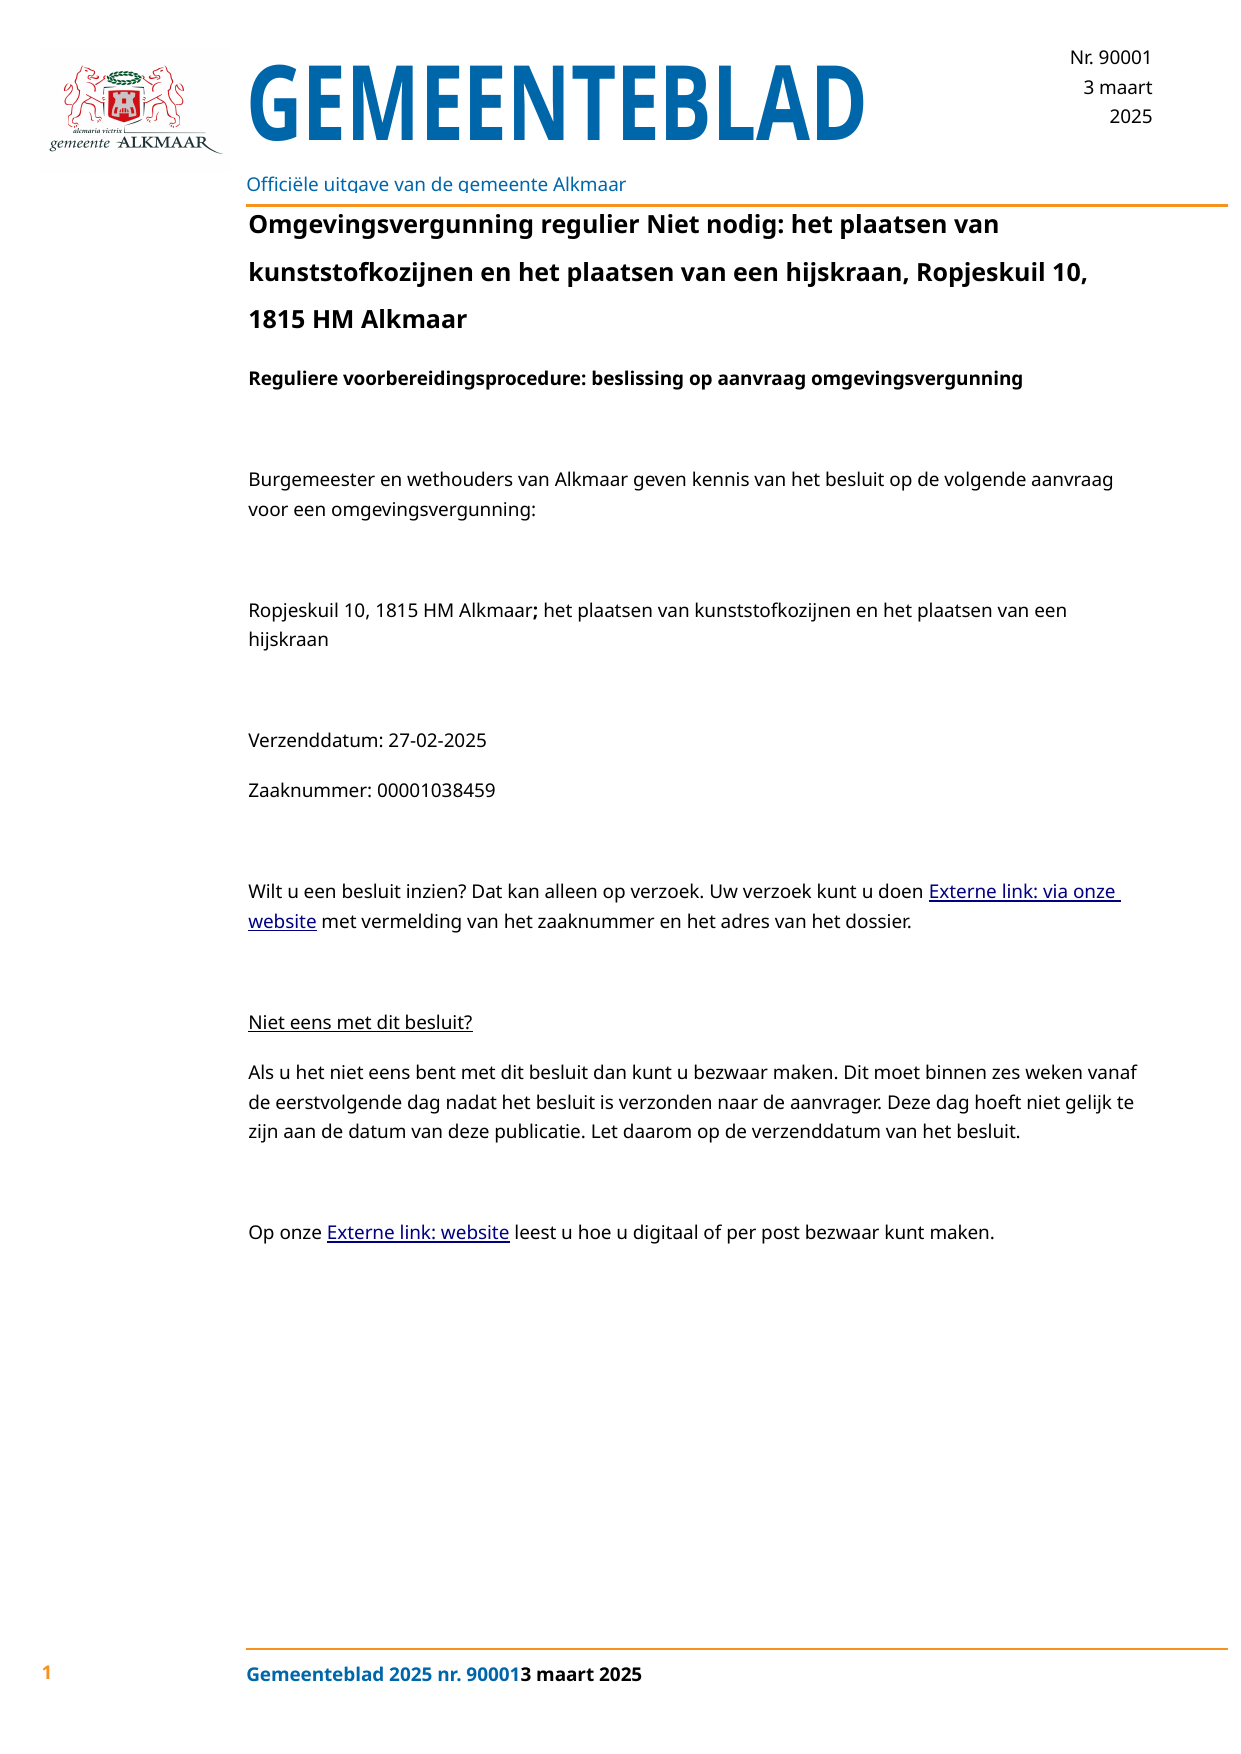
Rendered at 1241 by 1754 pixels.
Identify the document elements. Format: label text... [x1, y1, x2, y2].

picture [41, 47, 231, 172]
text Reguliere voorbereidingsprocedure: beslissing op aanvraag omgevingsvergunning [248, 366, 1152, 391]
text Als u het niet eens bent met dit besluit dan kunt u bezwaar maken. Dit moet binnen zes weken vanaf de eerstvolgende dag nadat het besluit is verzonden naar de aanvrager. Deze dag hoeft niet gelijk te zijn aan de datum van deze publicatie. Let daarom op de verzenddatum van het besluit. [248, 1059, 1152, 1144]
text Zaaknummer: 00001038459 [248, 778, 1152, 803]
text Op onze Externe link: website leest u hoe u digitaal of per post bezwaar kunt maken. [248, 1219, 1152, 1245]
text Ropjeskuil 10, 1815 HM Alkmaar; het plaatsen van kunststofkozijnen en het plaatsen van een hijskraan [248, 597, 1152, 652]
text Niet eens met dit besluit? [248, 1009, 1152, 1034]
text Omgevingsvergunning regulier Niet nodig: het plaatsen van kunststofkozijnen en het plaatsen van een hijskraan, Ropjeskuil 10, 1815 HM Alkmaar [248, 207, 1152, 336]
text Burgemeester en wethouders van Alkmaar geven kennis van het besluit op de volgende aanvraag voor een omgevingsvergunning: [248, 466, 1152, 522]
text Verzenddatum: 27-02-2025 [248, 727, 1152, 753]
text Wilt u een besluit inzien? Dat kan alleen op verzoek. Uw verzoek kunt u doen Externe link: via onze website met vermelding van het zaaknummer en het adres van het dossier. [248, 878, 1152, 934]
